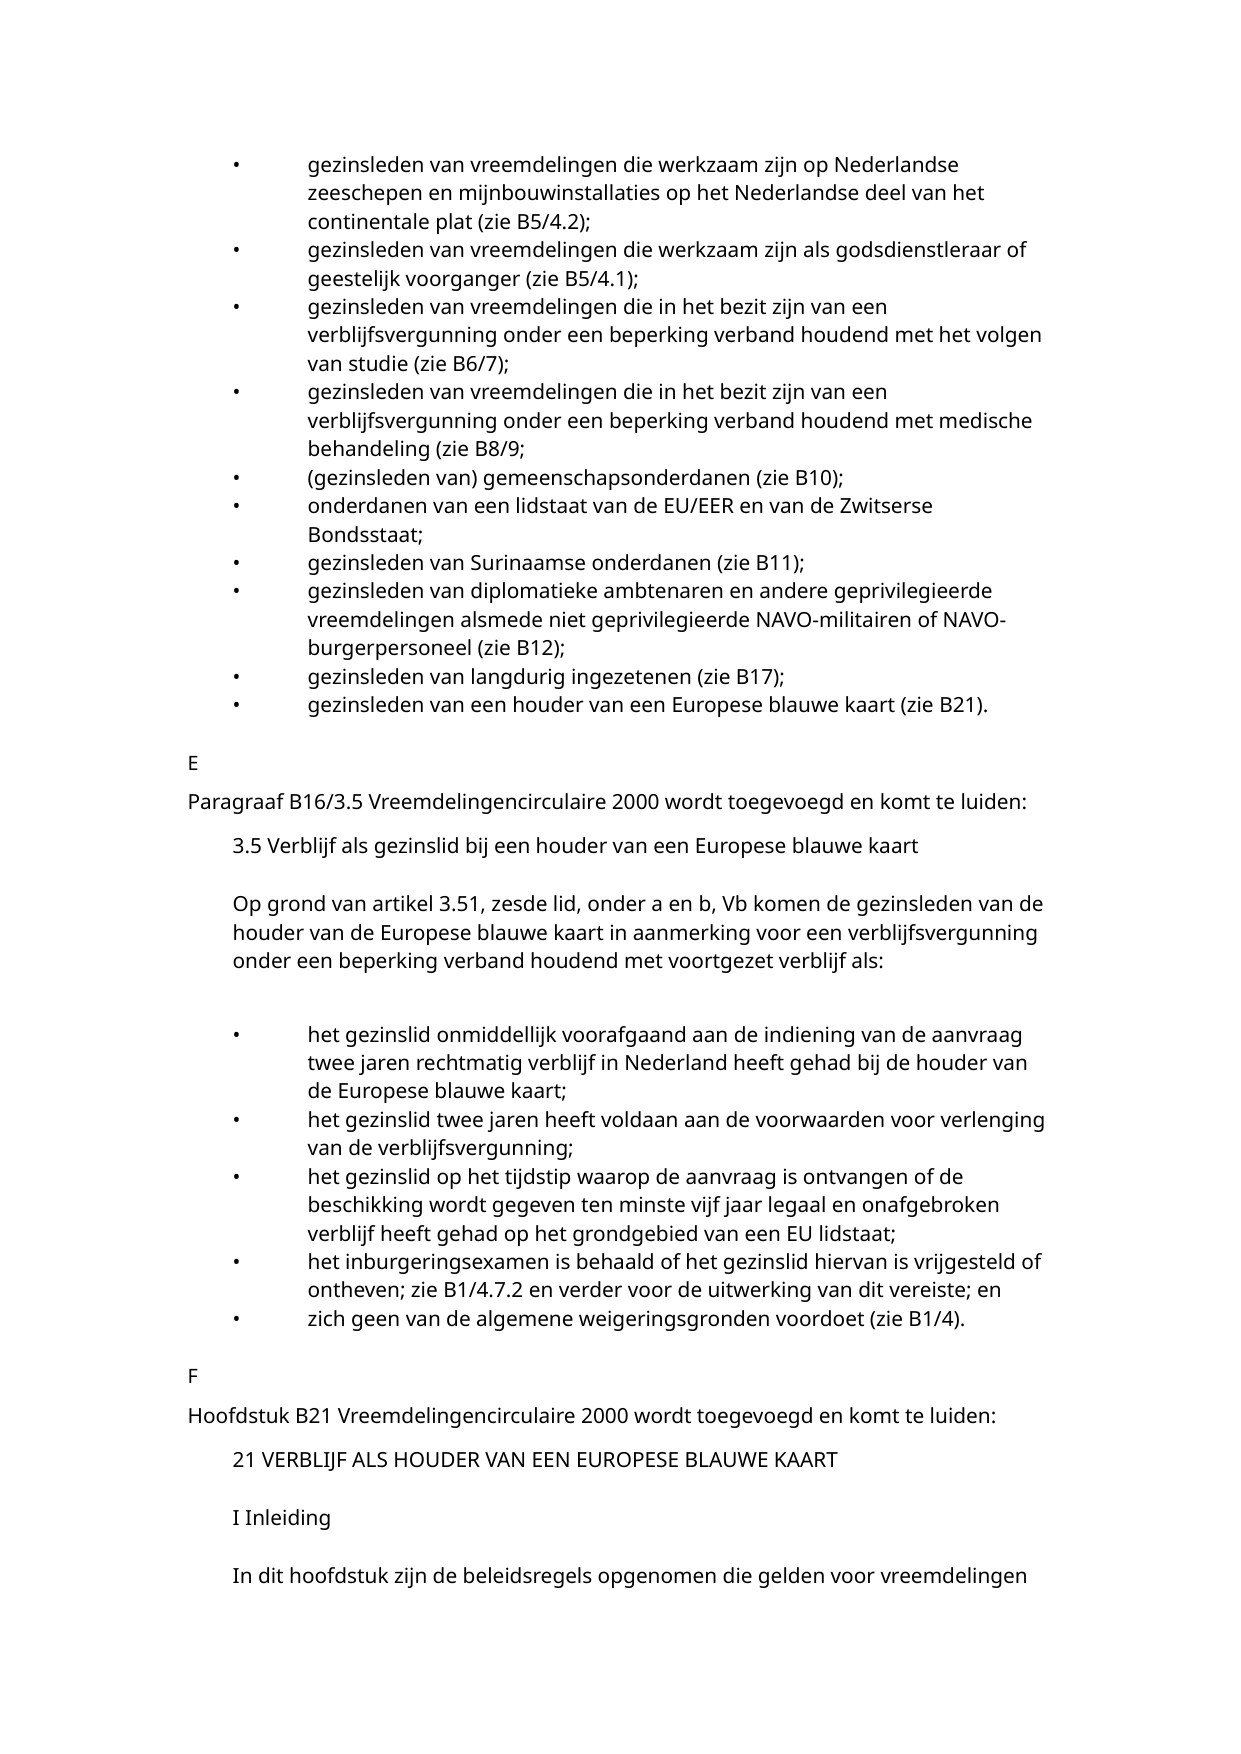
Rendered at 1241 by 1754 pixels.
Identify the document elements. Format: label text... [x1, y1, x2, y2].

list gezinsleden van vreemdelingen die in het bezit zijn van een verblijfsvergunning onder een beperking verband houdend met het volgen van studie (zie B6/7); [232, 292, 1053, 377]
list het gezinslid onmiddellijk voorafgaand aan de indiening van de aanvraag twee jaren rechtmatig verblijf in Nederland heeft gehad bij de houder van de Europese blauwe kaart; [232, 1020, 1053, 1105]
list het inburgeringsexamen is behaald of het gezinslid hiervan is vrijgesteld of ontheven; zie B1/4.7.2 en verder voor de uitwerking van dit vereiste; en [232, 1247, 1053, 1304]
text F [187, 1362, 1053, 1389]
subtitle 3.5 Verblijf als gezinslid bij een houder van een Europese blauwe kaart [232, 831, 1053, 859]
list gezinsleden van vreemdelingen die werkzaam zijn op Nederlandse zeeschepen en mijnbouwinstallaties op het Nederlandse deel van het continentale plat (zie B5/4.2); [232, 150, 1053, 235]
text Paragraaf B16/3.5 Vreemdelingencirculaire 2000 wordt toegevoegd en komt te luiden: [187, 787, 1053, 816]
list zich geen van de algemene weigeringsgronden voordoet (zie B1/4). [232, 1304, 1053, 1332]
list gezinsleden van een houder van een Europese blauwe kaart (zie B21). [232, 690, 1053, 719]
list gezinsleden van vreemdelingen die in het bezit zijn van een verblijfsvergunning onder een beperking verband houdend met medische behandeling (zie B8/9; [232, 377, 1053, 463]
text E [187, 749, 1053, 776]
subtitle 21 VERBLIJF ALS HOUDER VAN EEN EUROPESE BLAUWE KAART [232, 1445, 1053, 1473]
list gezinsleden van Surinaamse onderdanen (zie B11); [232, 548, 1053, 577]
text Hoofdstuk B21 Vreemdelingencirculaire 2000 wordt toegevoegd en komt te luiden: [187, 1401, 1053, 1430]
list gezinsleden van diplomatieke ambtenaren en andere geprivilegieerde vreemdelingen alsmede niet geprivilegieerde NAVO-militairen of NAVO-burgerpersoneel (zie B12); [232, 577, 1053, 662]
text Op grond van artikel 3.51, zesde lid, onder a en b, Vb komen de gezinsleden van de houder van de Europese blauwe kaart in aanmerking voor een verblijfsvergunning onder een beperking verband houdend met voortgezet verblijf als: [232, 889, 1053, 975]
list onderdanen van een lidstaat van de EU/EER en van de Zwitserse Bondsstaat; [232, 491, 1053, 548]
list het gezinslid twee jaren heeft voldaan aan de voorwaarden voor verlenging van de verblijfsvergunning; [232, 1105, 1053, 1162]
list het gezinslid op het tijdstip waarop de aanvraag is ontvangen of de beschikking wordt gegeven ten minste vijf jaar legaal en onafgebroken verblijf heeft gehad op het grondgebied van een EU lidstaat; [232, 1162, 1053, 1247]
list gezinsleden van vreemdelingen die werkzaam zijn als godsdienstleraar of geestelijk voorganger (zie B5/4.1); [232, 235, 1053, 292]
list gezinsleden van langdurig ingezetenen (zie B17); [232, 662, 1053, 690]
subtitle I Inleiding [232, 1503, 1053, 1532]
list (gezinsleden van) gemeenschapsonderdanen (zie B10); [232, 463, 1053, 491]
text In dit hoofdstuk zijn de beleidsregels opgenomen die gelden voor vreemdelingen [232, 1562, 1053, 1590]
